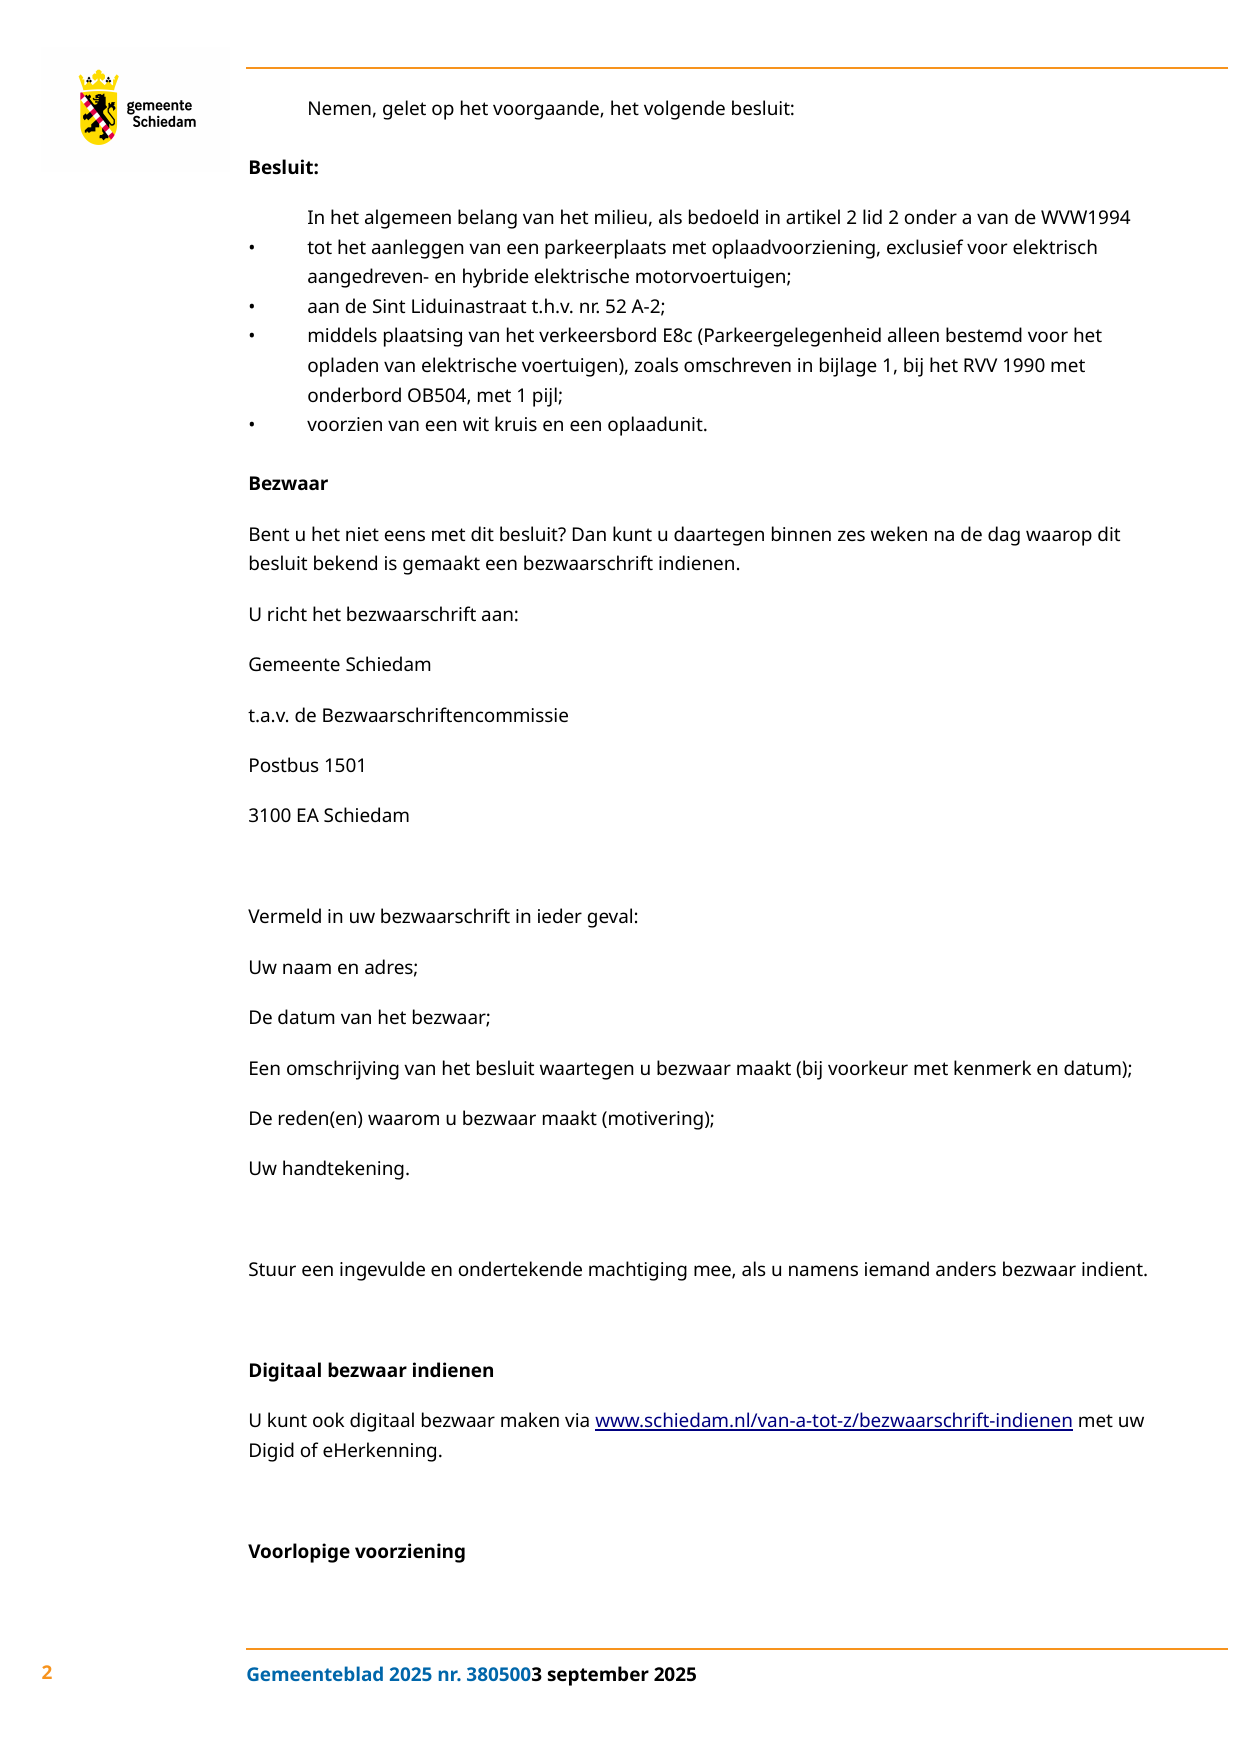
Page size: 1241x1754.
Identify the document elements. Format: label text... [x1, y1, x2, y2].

text Uw naam en adres; [248, 954, 1152, 980]
list Nemen, gelet op het voorgaande, het volgende besluit: [248, 95, 1152, 121]
text Uw handtekening. [248, 1156, 1152, 1181]
text Bezwaar [248, 471, 1152, 496]
list tot het aanleggen van een parkeerplaats met oplaadvoorziening, exclusief voor elektrisch aangedreven- en hybride elektrische motorvoertuigen; [248, 234, 1152, 289]
text Stuur een ingevulde en ondertekende machtiging mee, als u namens iemand anders bezwaar indient. [248, 1256, 1152, 1282]
text t.a.v. de Bezwaarschriftencommissie [248, 702, 1152, 728]
text Besluit: [248, 154, 1152, 180]
picture [41, 47, 231, 172]
text Gemeente Schiedam [248, 651, 1152, 677]
text Postbus 1501 [248, 752, 1152, 778]
text 3100 EA Schiedam [248, 803, 1152, 828]
text U richt het bezwaarschrift aan: [248, 601, 1152, 627]
list voorzien van een wit kruis en een oplaadunit. [248, 411, 1152, 437]
text De reden(en) waarom u bezwaar maakt (motivering); [248, 1105, 1152, 1131]
list aan de Sint Liduinastraat t.h.v. nr. 52 A-2; [248, 293, 1152, 319]
text De datum van het bezwaar; [248, 1004, 1152, 1030]
text Bent u het niet eens met dit besluit? Dan kunt u daartegen binnen zes weken na de dag waarop dit besluit bekend is gemaakt een bezwaarschrift indienen. [248, 521, 1152, 576]
text Vermeld in uw bezwaarschrift in ieder geval: [248, 903, 1152, 929]
text Een omschrijving van het besluit waartegen u bezwaar maakt (bij voorkeur met kenmerk en datum); [248, 1055, 1152, 1081]
list middels plaatsing van het verkeersbord E8c (Parkeergelegenheid alleen bestemd voor het opladen van elektrische voertuigen), zoals omschreven in bijlage 1, bij het RVV 1990 met onderbord OB504, met 1 pijl; [248, 323, 1152, 408]
text Digitaal bezwaar indienen [248, 1357, 1152, 1383]
text Voorlopige voorziening [248, 1538, 1152, 1564]
list In het algemeen belang van het milieu, als bedoeld in artikel 2 lid 2 onder a van de WVW1994 [248, 204, 1152, 230]
text U kunt ook digitaal bezwaar maken via www.schiedam.nl/van-a-tot-z/bezwaarschrift-indienen met uw Digid of eHerkenning. [248, 1408, 1152, 1463]
